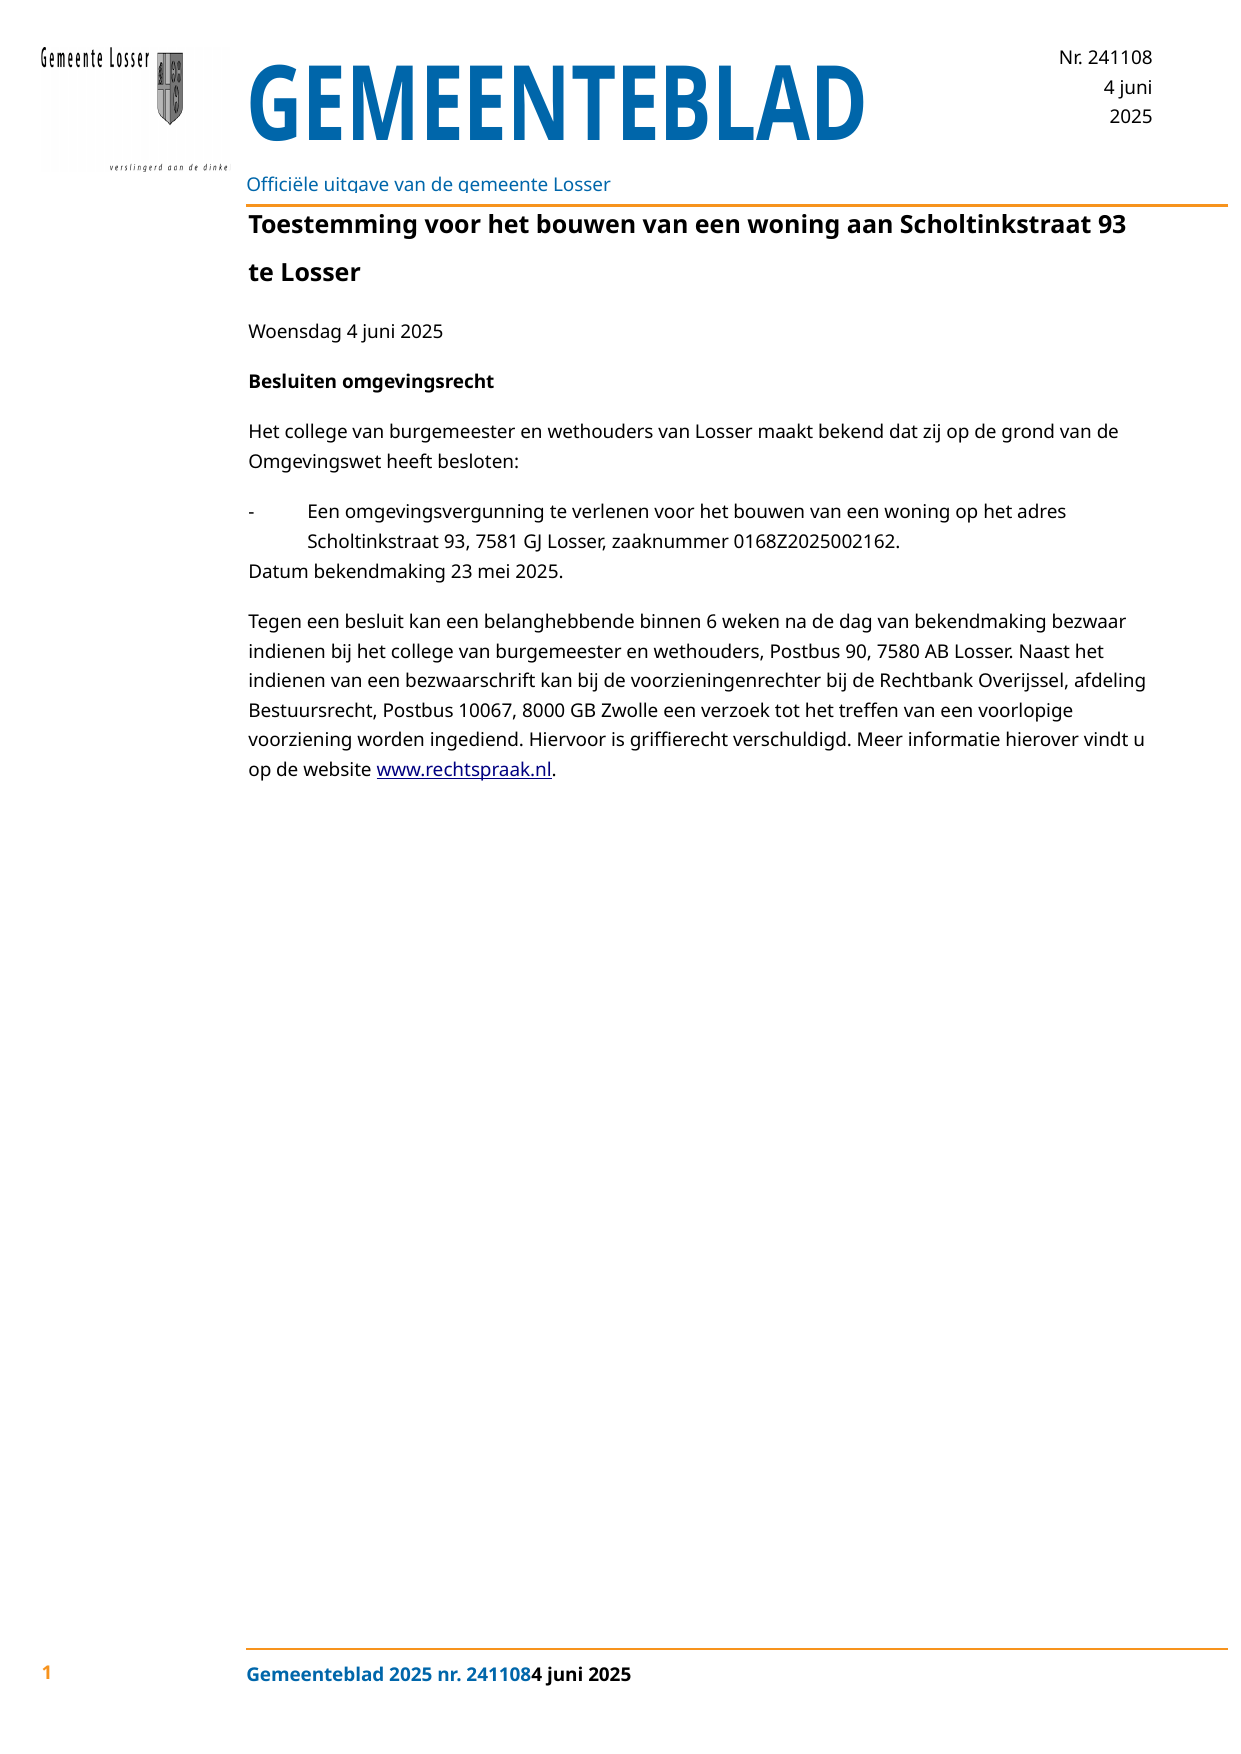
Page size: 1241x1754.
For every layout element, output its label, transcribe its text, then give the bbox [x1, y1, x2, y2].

text Besluiten omgevingsrecht [248, 368, 1152, 394]
picture [41, 47, 231, 172]
text Het college van burgemeester en wethouders van Losser maakt bekend dat zij op de grond van de Omgevingswet heeft besloten: [248, 419, 1152, 474]
list Een omgevingsvergunning te verlenen voor het bouwen van een woning op het adres Scholtinkstraat 93, 7581 GJ Losser, zaaknummer 0168Z2025002162. [248, 499, 1152, 554]
text Datum bekendmaking 23 mei 2025. [248, 558, 1152, 584]
text Toestemming voor het bouwen van een woning aan Scholtinkstraat 93 te Losser [248, 207, 1152, 288]
text Tegen een besluit kan een belanghebbende binnen 6 weken na de dag van bekendmaking bezwaar indienen bij het college van burgemeester en wethouders, Postbus 90, 7580 AB Losser. Naast het indienen van een bezwaarschrift kan bij de voorzieningenrechter bij de Rechtbank Overijssel, afdeling Bestuursrecht, Postbus 10067, 8000 GB Zwolle een verzoek tot het treffen van een voorlopige voorziening worden ingediend. Hiervoor is griffierecht verschuldigd. Meer informatie hierover vindt u op de website www.rechtspraak.nl. [248, 608, 1152, 782]
text Woensdag 4 juni 2025 [248, 318, 1152, 344]
